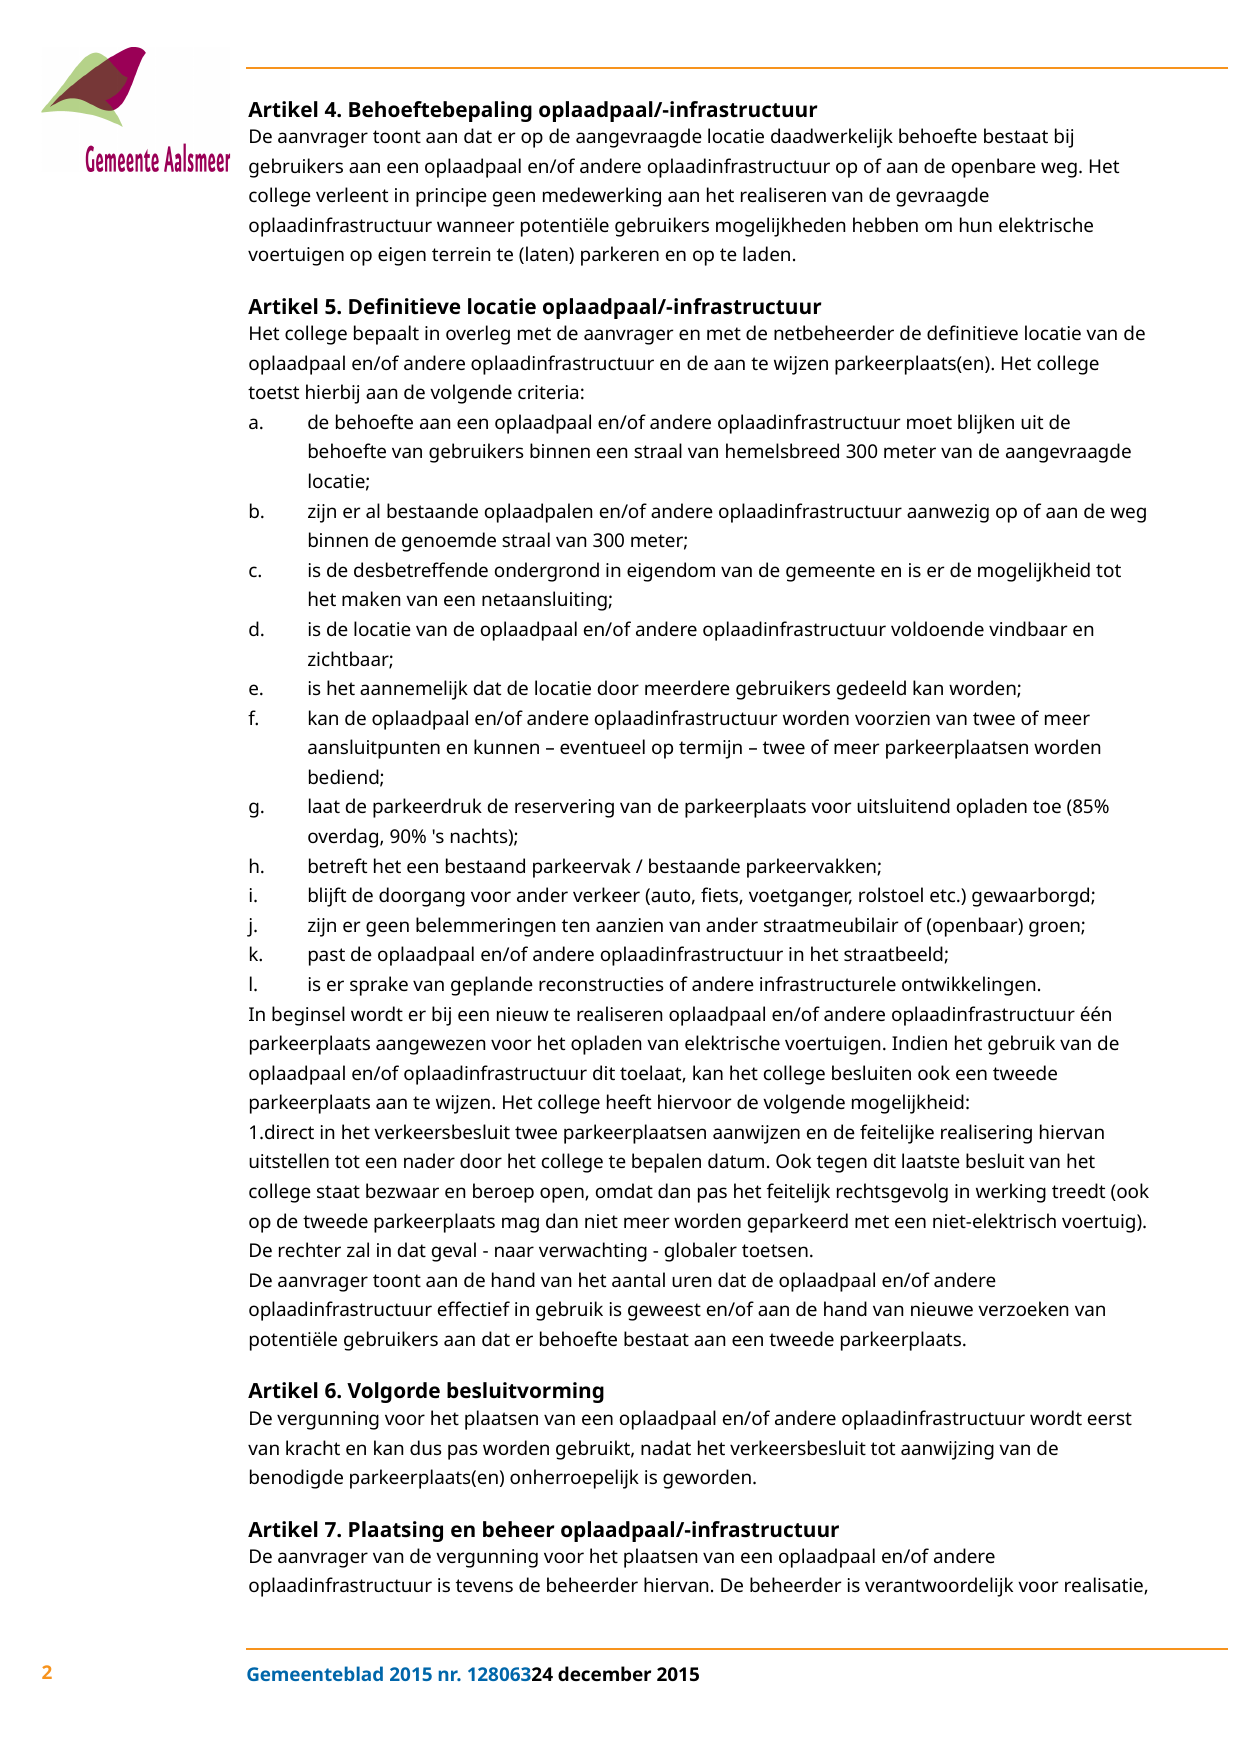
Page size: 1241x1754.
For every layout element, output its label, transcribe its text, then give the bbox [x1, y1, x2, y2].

list laat de parkeerdruk de reservering van de parkeerplaats voor uitsluitend opladen toe (85% overdag, 90% 's nachts); [248, 794, 1152, 849]
list past de oplaadpaal en/of andere oplaadinfrastructuur in het straatbeeld; [248, 942, 1152, 967]
list is het aannemelijk dat de locatie door meerdere gebruikers gedeeld kan worden; [248, 675, 1152, 701]
text 1.direct in het verkeersbesluit twee parkeerplaatsen aanwijzen en de feitelijke realisering hiervan uitstellen tot een nader door het college te bepalen datum. Ook tegen dit laatste besluit van het college staat bezwaar en beroep open, omdat dan pas het feitelijk rechtsgevolg in werking treedt (ook op de tweede parkeerplaats mag dan niet meer worden geparkeerd met een niet-elektrisch voertuig). De rechter zal in dat geval - naar verwachting - globaler toetsen. [248, 1119, 1152, 1263]
list is er sprake van geplande reconstructies of andere infrastructurele ontwikkelingen. [248, 971, 1152, 997]
text In beginsel wordt er bij een nieuw te realiseren oplaadpaal en/of andere oplaadinfrastructuur één parkeerplaats aangewezen voor het opladen van elektrische voertuigen. Indien het gebruik van de oplaadpaal en/of oplaadinfrastructuur dit toelaat, kan het college besluiten ook een tweede parkeerplaats aan te wijzen. Het college heeft hiervoor de volgende mogelijkheid: [248, 1001, 1152, 1115]
text De aanvrager van de vergunning voor het plaatsen van een oplaadpaal en/of andere oplaadinfrastructuur is tevens de beheerder hiervan. De beheerder is verantwoordelijk voor realisatie, [248, 1543, 1152, 1598]
list betreft het een bestaand parkeervak / bestaande parkeervakken; [248, 853, 1152, 879]
text Het college bepaalt in overleg met de aanvrager en met de netbeheerder de definitieve locatie van de oplaadpaal en/of andere oplaadinfrastructuur en de aan te wijzen parkeerplaats(en). Het college toetst hierbij aan de volgende criteria: [248, 320, 1152, 405]
text Artikel 4. Behoeftebepaling oplaadpaal/-infrastructuur [248, 95, 1152, 123]
list de behoefte aan een oplaadpaal en/of andere oplaadinfrastructuur moet blijken uit de behoefte van gebruikers binnen een straal van hemelsbreed 300 meter van de aangevraagde locatie; [248, 409, 1152, 494]
text Artikel 7. Plaatsing en beheer oplaadpaal/-infrastructuur [248, 1515, 1152, 1543]
text De aanvrager toont aan dat er op de aangevraagde locatie daadwerkelijk behoefte bestaat bij gebruikers aan een oplaadpaal en/of andere oplaadinfrastructuur op of aan de openbare weg. Het college verleent in principe geen medewerking aan het realiseren van de gevraagde oplaadinfrastructuur wanneer potentiële gebruikers mogelijkheden hebben om hun elektrische voertuigen op eigen terrein te (laten) parkeren en op te laden. [248, 123, 1152, 267]
text De vergunning voor het plaatsen van een oplaadpaal en/of andere oplaadinfrastructuur wordt eerst van kracht en kan dus pas worden gebruikt, nadat het verkeersbesluit tot aanwijzing van de benodigde parkeerplaats(en) onherroepelijk is geworden. [248, 1405, 1152, 1490]
list kan de oplaadpaal en/of andere oplaadinfrastructuur worden voorzien van twee of meer aansluitpunten en kunnen – eventueel op termijn – twee of meer parkeerplaatsen worden bediend; [248, 705, 1152, 790]
text Artikel 5. Definitieve locatie oplaadpaal/-infrastructuur [248, 292, 1152, 320]
list zijn er geen belemmeringen ten aanzien van ander straatmeubilair of (openbaar) groen; [248, 912, 1152, 938]
text Artikel 6. Volgorde besluitvorming [248, 1377, 1152, 1405]
list blijft de doorgang voor ander verkeer (auto, fiets, voetganger, rolstoel etc.) gewaarborgd; [248, 882, 1152, 908]
text De aanvrager toont aan de hand van het aantal uren dat de oplaadpaal en/of andere oplaadinfrastructuur effectief in gebruik is geweest en/of aan de hand van nieuwe verzoeken van potentiële gebruikers aan dat er behoefte bestaat aan een tweede parkeerplaats. [248, 1267, 1152, 1352]
picture [41, 47, 231, 172]
list is de desbetreffende ondergrond in eigendom van de gemeente en is er de mogelijkheid tot het maken van een netaansluiting; [248, 557, 1152, 612]
list zijn er al bestaande oplaadpalen en/of andere oplaadinfrastructuur aanwezig op of aan de weg binnen de genoemde straal van 300 meter; [248, 498, 1152, 553]
list is de locatie van de oplaadpaal en/of andere oplaadinfrastructuur voldoende vindbaar en zichtbaar; [248, 616, 1152, 672]
